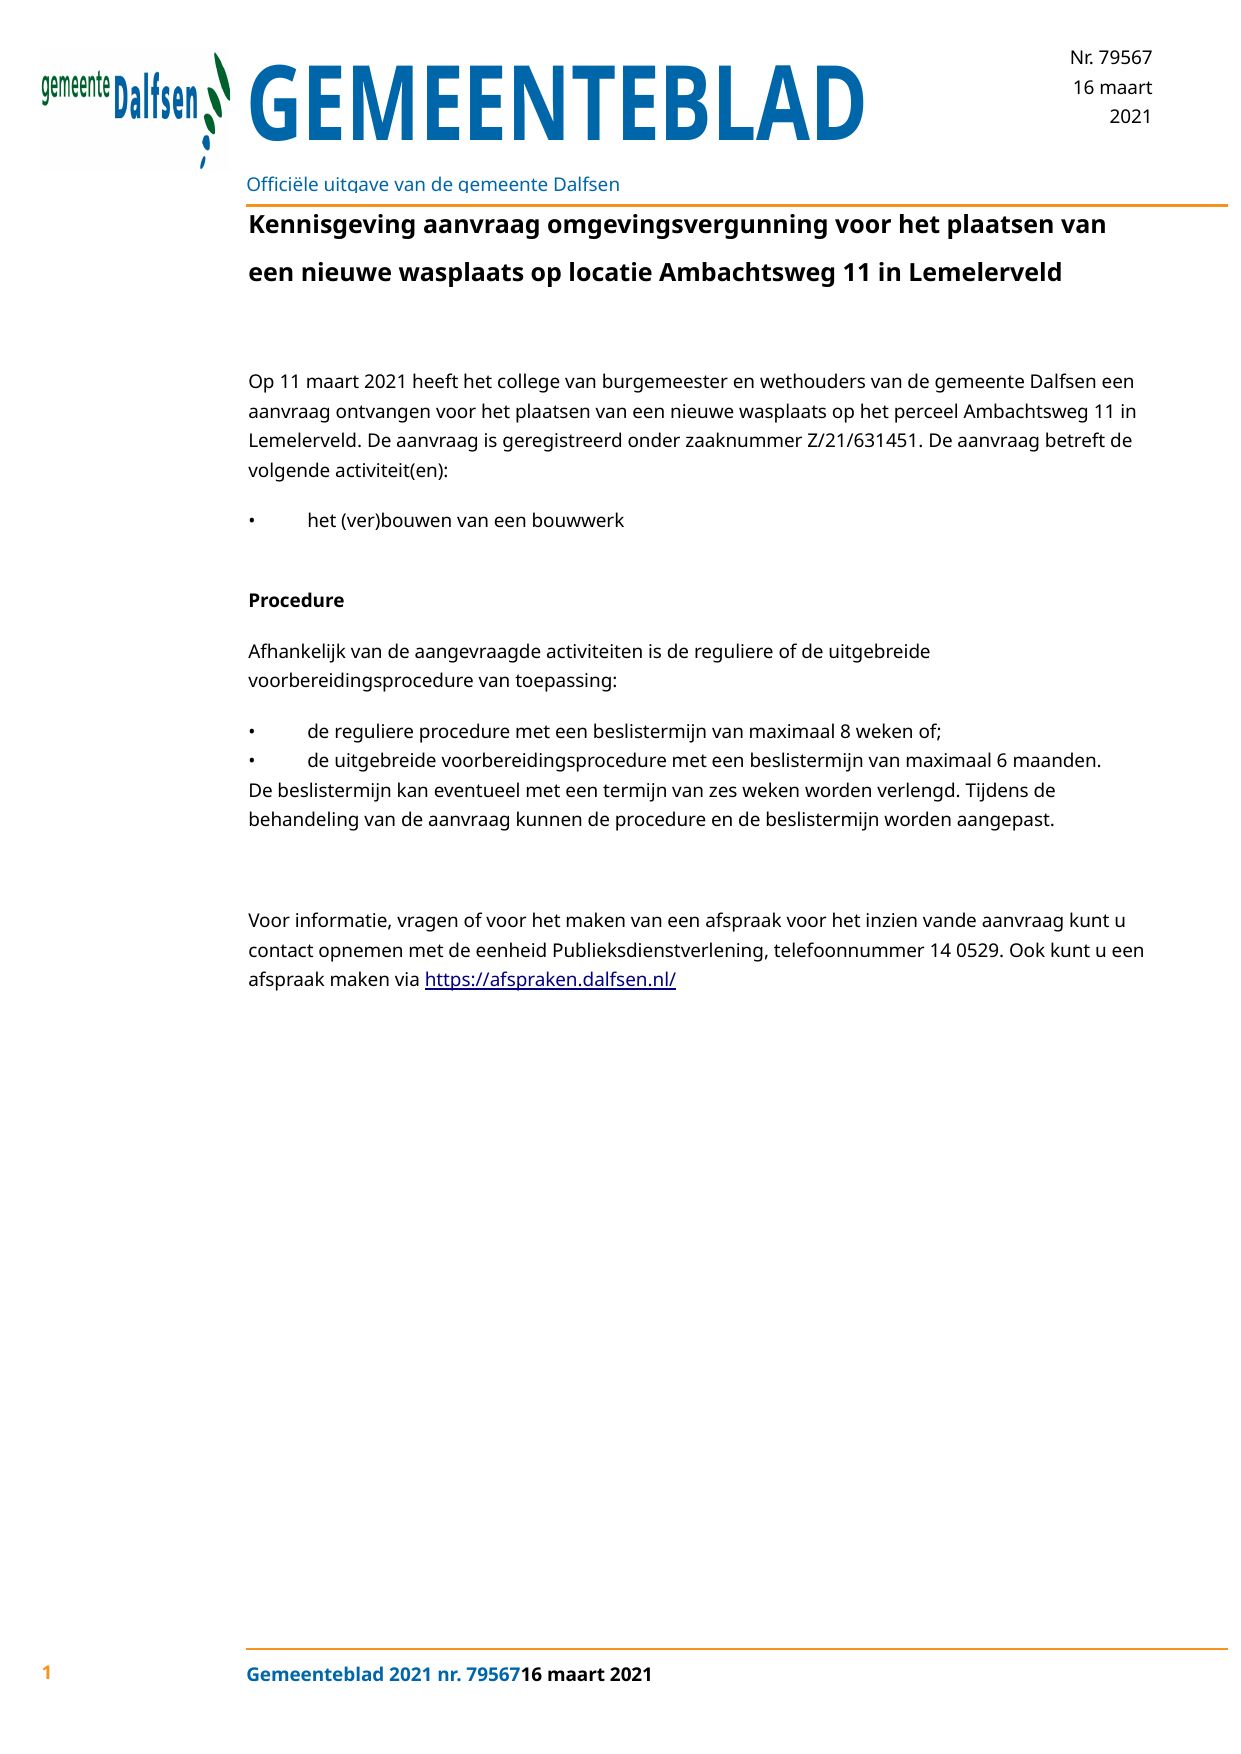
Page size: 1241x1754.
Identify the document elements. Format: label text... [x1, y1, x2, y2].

text De beslistermijn kan eventueel met een termijn van zes weken worden verlengd. Tijdens de behandeling van de aanvraag kunnen de procedure en de beslistermijn worden aangepast. [248, 777, 1152, 832]
text Voor informatie, vragen of voor het maken van een afspraak voor het inzien vande aanvraag kunt u contact opnemen met de eenheid Publieksdienstverlening, telefoonnummer 14 0529. Ook kunt u een afspraak maken via https://afspraken.dalfsen.nl/ [248, 907, 1152, 992]
text Procedure [248, 587, 1152, 613]
text Kennisgeving aanvraag omgevingsvergunning voor het plaatsen van een nieuwe wasplaats op locatie Ambachtsweg 11 in Lemelerveld [248, 207, 1152, 288]
text Afhankelijk van de aangevraagde activiteiten is de reguliere of de uitgebreide voorbereidingsprocedure van toepassing: [248, 638, 1152, 693]
text Op 11 maart 2021 heeft het college van burgemeester en wethouders van de gemeente Dalfsen een aanvraag ontvangen voor het plaatsen van een nieuwe wasplaats op het perceel Ambachtsweg 11 in Lemelerveld. De aanvraag is geregistreerd onder zaaknummer Z/21/631451. De aanvraag betreft de volgende activiteit(en): [248, 368, 1152, 483]
list de reguliere procedure met een beslistermijn van maximaal 8 weken of; [248, 718, 1152, 744]
list het (ver)bouwen van een bouwwerk [248, 507, 1152, 533]
list de uitgebreide voorbereidingsprocedure met een beslistermijn van maximaal 6 maanden. [248, 747, 1152, 773]
picture [41, 47, 231, 172]
